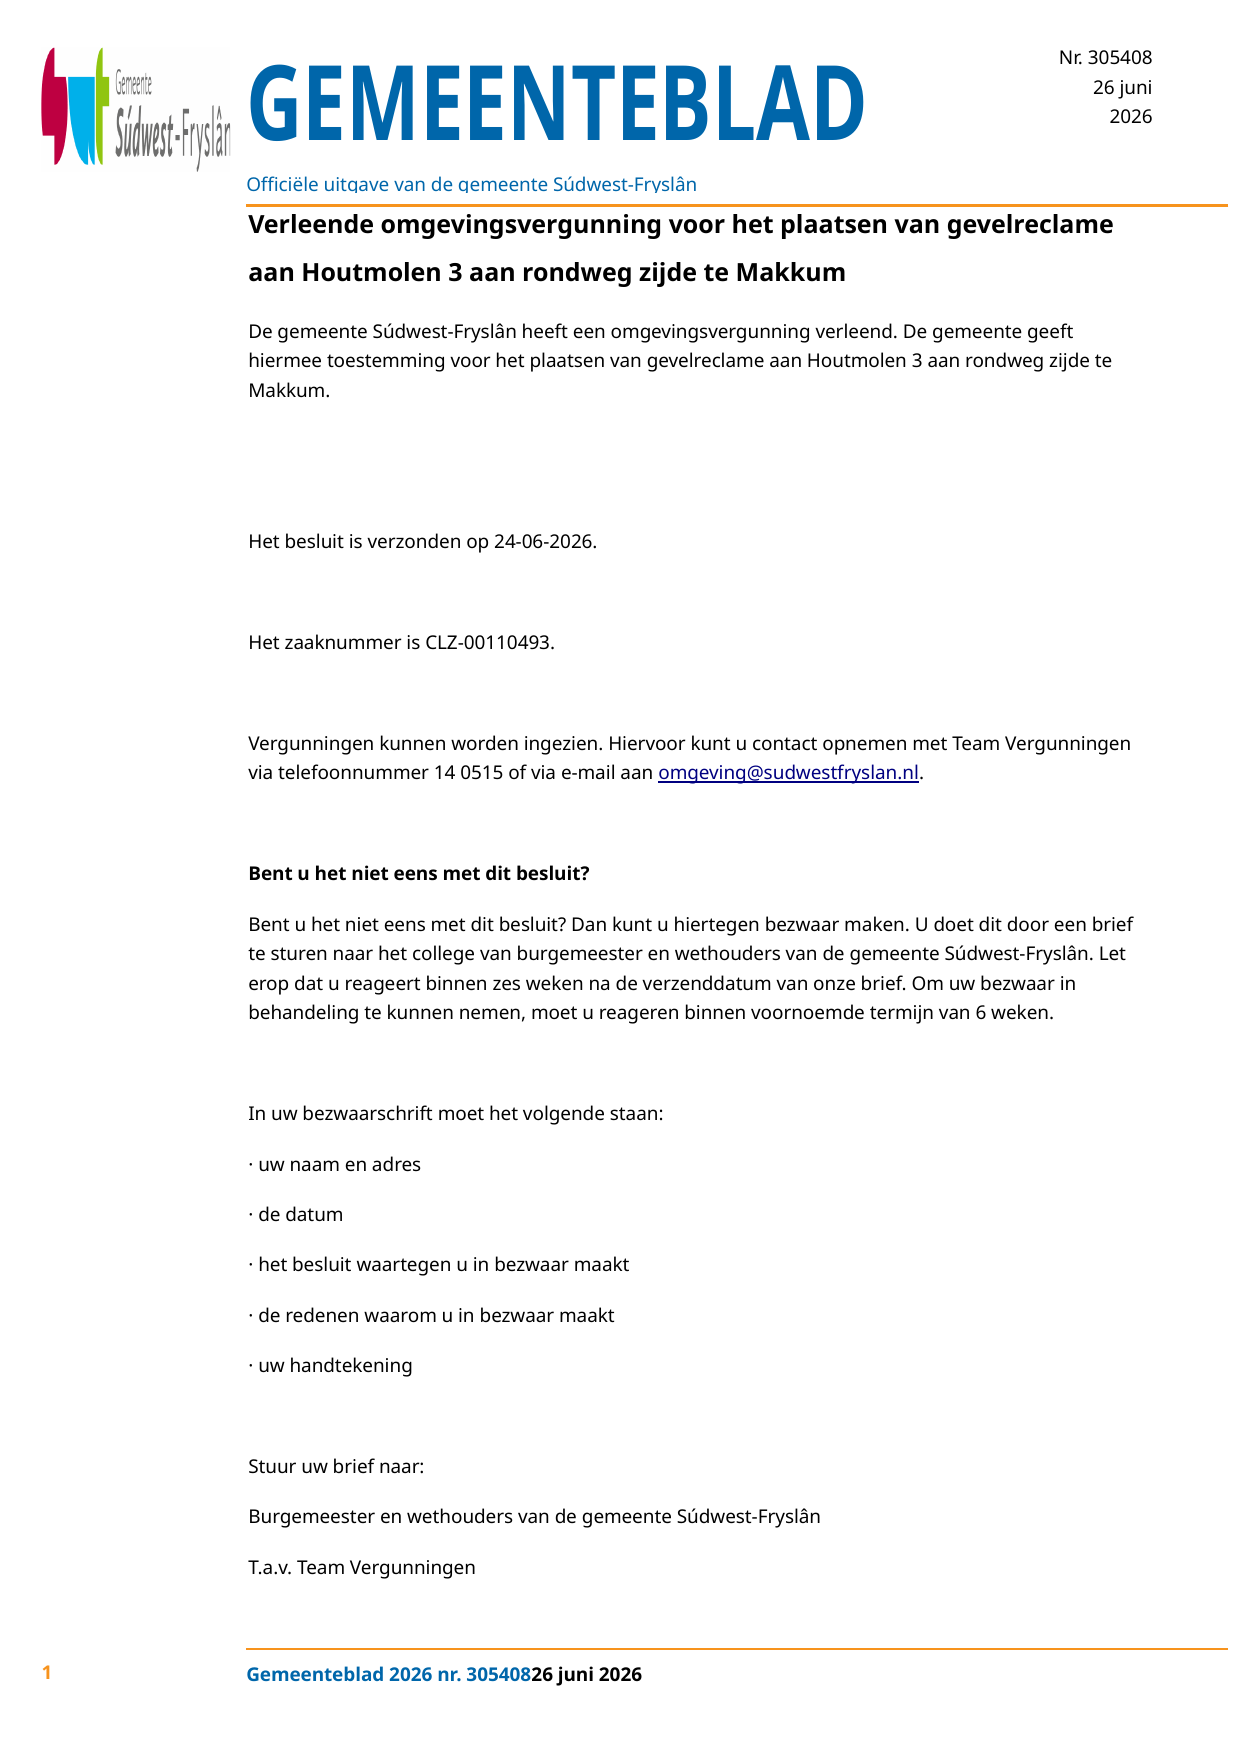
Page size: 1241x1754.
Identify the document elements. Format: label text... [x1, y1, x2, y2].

text · uw handtekening [248, 1352, 1152, 1378]
text Burgemeester en wethouders van de gemeente Súdwest-Fryslân [248, 1504, 1152, 1529]
text Bent u het niet eens met dit besluit? [248, 860, 1152, 886]
text Het zaaknummer is CLZ-00110493. [248, 629, 1152, 655]
text In uw bezwaarschrift moet het volgende staan: [248, 1100, 1152, 1126]
text · het besluit waartegen u in bezwaar maakt [248, 1252, 1152, 1277]
text Het besluit is verzonden op 24-06-2026. [248, 528, 1152, 554]
text Bent u het niet eens met dit besluit? Dan kunt u hiertegen bezwaar maken. U doet dit door een brief te sturen naar het college van burgemeester en wethouders van de gemeente Súdwest-Fryslân. Let erop dat u reageert binnen zes weken na de verzenddatum van onze brief. Om uw bezwaar in behandeling te kunnen nemen, moet u reageren binnen voornoemde termijn van 6 weken. [248, 911, 1152, 1025]
text Stuur uw brief naar: [248, 1453, 1152, 1479]
text · uw naam en adres [248, 1151, 1152, 1177]
text T.a.v. Team Vergunningen [248, 1554, 1152, 1580]
text · de datum [248, 1201, 1152, 1227]
text Verleende omgevingsvergunning voor het plaatsen van gevelreclame aan Houtmolen 3 aan rondweg zijde te Makkum [248, 207, 1152, 288]
picture [41, 47, 231, 172]
text Vergunningen kunnen worden ingezien. Hiervoor kunt u contact opnemen met Team Vergunningen via telefoonnummer 14 0515 of via e-mail aan omgeving@sudwestfryslan.nl. [248, 730, 1152, 785]
text · de redenen waarom u in bezwaar maakt [248, 1302, 1152, 1328]
text De gemeente Súdwest-Fryslân heeft een omgevingsvergunning verleend. De gemeente geeft hiermee toestemming voor het plaatsen van gevelreclame aan Houtmolen 3 aan rondweg zijde te Makkum. [248, 318, 1152, 403]
